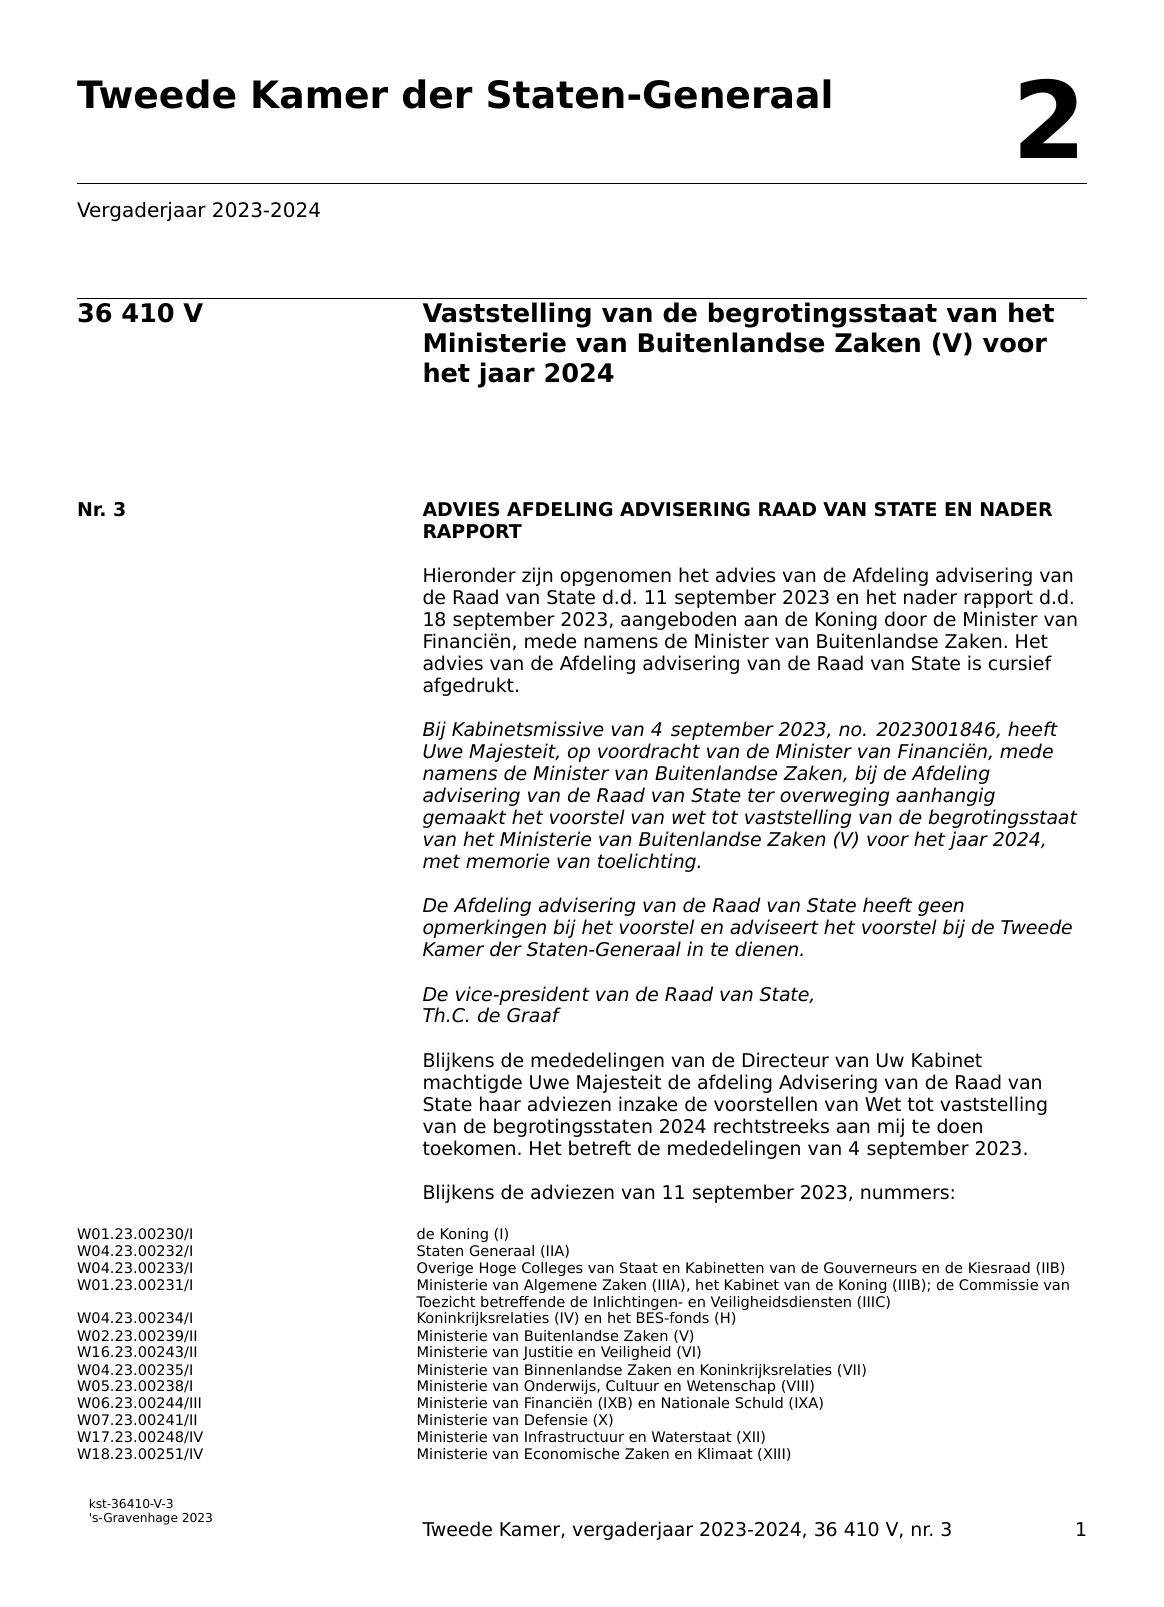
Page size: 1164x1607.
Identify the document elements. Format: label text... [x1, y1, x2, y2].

table_cell Vergaderjaar 2023-2024 [77, 184, 1087, 298]
table_cell Ministerie van Buitenlandse Zaken (V) [410, 1328, 1087, 1344]
table_cell W04.23.00235/I [77, 1361, 410, 1378]
subtitle Nr. 3 ADVIES AFDELING ADVISERING RAAD VAN STATE EN NADER RAPPORT [77, 499, 1087, 543]
table_header 2 [886, 59, 1087, 183]
table_header de Koning (I) [410, 1226, 1087, 1242]
table_cell W06.23.00244/III [77, 1395, 410, 1412]
table_cell W05.23.00238/I [77, 1378, 410, 1395]
table_cell Ministerie van Justitie en Veiligheid (VI) [410, 1344, 1087, 1361]
table_cell Ministerie van Financiën (IXB) en Nationale Schuld (IXA) [410, 1395, 1087, 1412]
table_cell W17.23.00248/IV [77, 1429, 410, 1446]
table_cell Ministerie van Defensie (X) [410, 1412, 1087, 1429]
table_cell Koninkrijksrelaties (IV) en het BES-fonds (H) [410, 1310, 1087, 1327]
table_cell W04.23.00233/I [77, 1260, 410, 1276]
table_cell W02.23.00239/II [77, 1328, 410, 1344]
table_cell Ministerie van Binnenlandse Zaken en Koninkrijksrelaties (VII) [410, 1361, 1087, 1378]
table_cell Overige Hoge Colleges van Staat en Kabinetten van de Gouverneurs en de Kiesraad (IIB) [410, 1260, 1087, 1276]
table_cell W18.23.00251/IV [77, 1446, 410, 1463]
table_header Tweede Kamer der Staten-Generaal [77, 59, 886, 183]
table_cell Ministerie van Economische Zaken en Klimaat (XIII) [410, 1446, 1087, 1463]
text Th.C. de Graaf [422, 1005, 1087, 1027]
text Blijkens de adviezen van 11 september 2023, nummers: [422, 1182, 1087, 1204]
text kst-36410-V-3 [88, 1497, 323, 1511]
text Bij Kabinetsmissive van 4 september 2023, no. 2023001846, heeft Uwe Majesteit, op voordracht van de Minister van Financiën, mede namens de Minister van Buitenlandse Zaken, bij de Afdeling advisering van de Raad van State ter overweging aanhangig gemaakt het voorstel van wet tot vaststelling van de begrotingsstaat van het Ministerie van Buitenlandse Zaken (V) voor het jaar 2024, met memorie van toelichting. [422, 719, 1087, 873]
table_header W01.23.00230/I [77, 1226, 410, 1242]
table_cell W16.23.00243/II [77, 1344, 410, 1361]
table_cell Staten Generaal (IIA) [410, 1243, 1087, 1259]
table_cell Ministerie van Algemene Zaken (IIIA), het Kabinet van de Koning (IIIB); de Commissie van Toezicht betreffende de Inlichtingen- en Veiligheidsdiensten (IIIC) [410, 1276, 1087, 1310]
table_cell W04.23.00232/I [77, 1243, 410, 1259]
subtitle 36 410 V Vaststelling van de begrotingsstaat van het Ministerie van Buitenlandse Zaken (V) voor het jaar 2024 [77, 299, 1087, 388]
text 's-Gravenhage 2023 [88, 1511, 323, 1525]
table_cell W07.23.00241/II [77, 1412, 410, 1429]
text Hieronder zijn opgenomen het advies van de Afdeling advisering van de Raad van State d.d. 11 september 2023 en het nader rapport d.d. 18 september 2023, aangeboden aan de Koning door de Minister van Financiën, mede namens de Minister van Buitenlandse Zaken. Het advies van de Afdeling advisering van de Raad van State is cursief afgedrukt. [422, 565, 1087, 697]
table_cell W04.23.00234/I [77, 1310, 410, 1327]
text Blijkens de mededelingen van de Directeur van Uw Kabinet machtigde Uwe Majesteit de afdeling Advisering van de Raad van State haar adviezen inzake de voorstellen van Wet tot vaststelling van de begrotingsstaten 2024 rechtstreeks aan mij te doen toekomen. Het betreft de mededelingen van 4 september 2023. [422, 1049, 1087, 1159]
table_cell Ministerie van Infrastructuur en Waterstaat (XII) [410, 1429, 1087, 1446]
table_cell Ministerie van Onderwijs, Cultuur en Wetenschap (VIII) [410, 1378, 1087, 1395]
text De Afdeling advisering van de Raad van State heeft geen opmerkingen bij het voorstel en adviseert het voorstel bij de Tweede Kamer der Staten-Generaal in te dienen. [422, 895, 1087, 961]
table_cell W01.23.00231/I [77, 1276, 410, 1310]
text De vice-president van de Raad van State, [422, 983, 1087, 1005]
